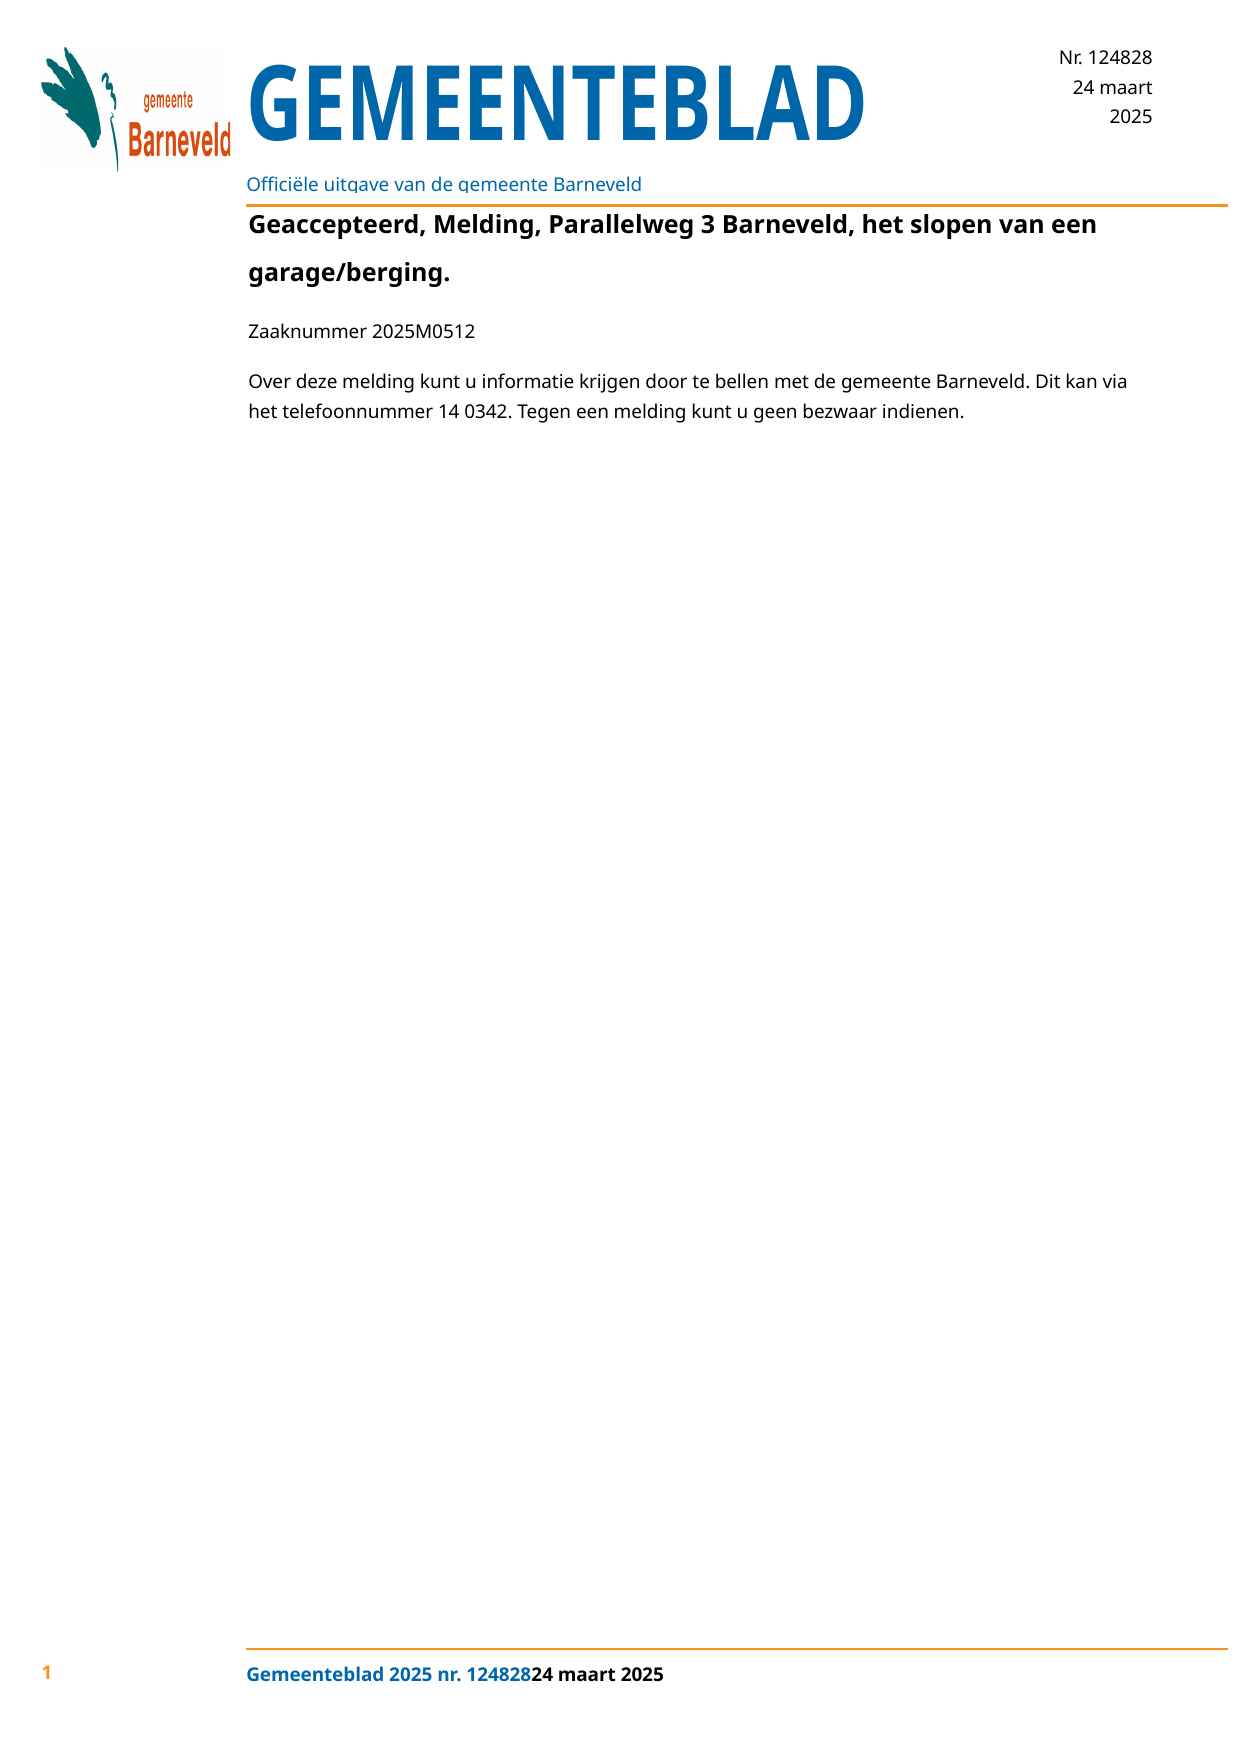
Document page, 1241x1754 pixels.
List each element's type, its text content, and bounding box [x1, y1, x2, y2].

text Zaaknummer 2025M0512 [248, 318, 1152, 344]
text Geaccepteerd, Melding, Parallelweg 3 Barneveld, het slopen van een garage/berging. [248, 207, 1152, 288]
picture [41, 47, 231, 172]
text Over deze melding kunt u informatie krijgen door te bellen met de gemeente Barneveld. Dit kan via het telefoonnummer 14 0342. Tegen een melding kunt u geen bezwaar indienen. [248, 368, 1152, 424]
